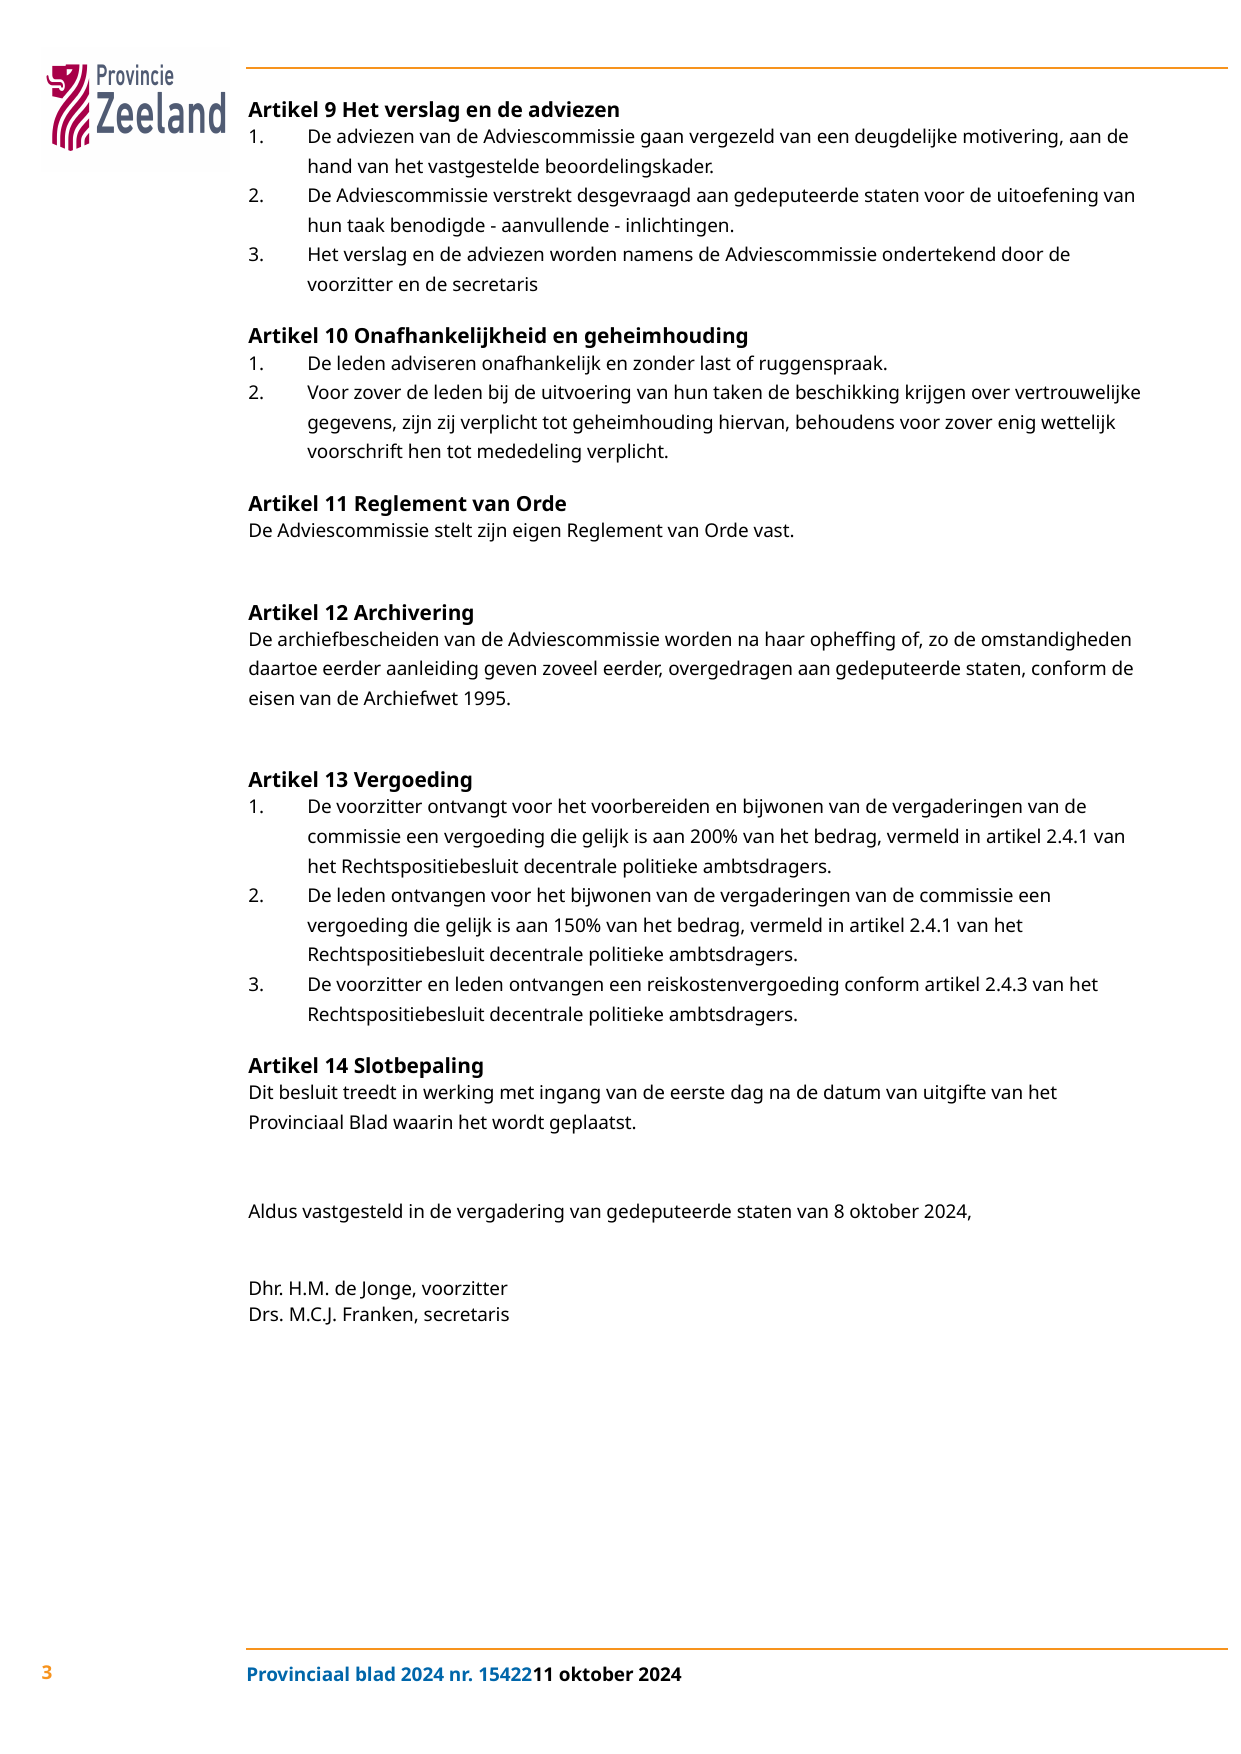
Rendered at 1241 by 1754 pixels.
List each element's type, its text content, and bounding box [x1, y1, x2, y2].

list De Adviescommissie verstrekt desgevraagd aan gedeputeerde staten voor de uitoefening van hun taak benodigde - aanvullende - inlichtingen. [248, 182, 1152, 238]
text De Adviescommissie stelt zijn eigen Reglement van Orde vast. [248, 518, 1152, 543]
list Het verslag en de adviezen worden namens de Adviescommissie ondertekend door de voorzitter en de secretaris [248, 242, 1152, 297]
list De voorzitter en leden ontvangen een reiskostenvergoeding conform artikel 2.4.3 van het Rechtspositiebesluit decentrale politieke ambtsdragers. [248, 971, 1152, 1026]
text De archiefbescheiden van de Adviescommissie worden na haar opheffing of, zo de omstandigheden daartoe eerder aanleiding geven zoveel eerder, overgedragen aan gedeputeerde staten, conform de eisen van de Archiefwet 1995. [248, 626, 1152, 711]
list De leden ontvangen voor het bijwonen van de vergaderingen van de commissie een vergoeding die gelijk is aan 150% van het bedrag, vermeld in artikel 2.4.1 van het Rechtspositiebesluit decentrale politieke ambtsdragers. [248, 882, 1152, 967]
text Drs. M.C.J. Franken, secretaris [248, 1301, 1152, 1327]
text Artikel 11 Reglement van Orde [248, 489, 1152, 518]
text Dit besluit treedt in werking met ingang van de eerste dag na de datum van uitgifte van het Provinciaal Blad waarin het wordt geplaatst. [248, 1079, 1152, 1135]
text Aldus vastgesteld in de vergadering van gedeputeerde staten van 8 oktober 2024, [248, 1198, 1152, 1224]
list Voor zover de leden bij de uitvoering van hun taken de beschikking krijgen over vertrouwelijke gegevens, zijn zij verplicht tot geheimhouding hiervan, behoudens voor zover enig wettelijk voorschrift hen tot mededeling verplicht. [248, 379, 1152, 464]
text Artikel 9 Het verslag en de adviezen [248, 95, 1152, 123]
text Dhr. H.M. de Jonge, voorzitter [248, 1275, 1152, 1301]
list De adviezen van de Adviescommissie gaan vergezeld van een deugdelijke motivering, aan de hand van het vastgestelde beoordelingskader. [248, 123, 1152, 178]
text Artikel 14 Slotbepaling [248, 1051, 1152, 1079]
picture [41, 47, 231, 172]
list De voorzitter ontvangt voor het voorbereiden en bijwonen van de vergaderingen van de commissie een vergoeding die gelijk is aan 200% van het bedrag, vermeld in artikel 2.4.1 van het Rechtspositiebesluit decentrale politieke ambtsdragers. [248, 794, 1152, 878]
text Artikel 13 Vergoeding [248, 765, 1152, 794]
list De leden adviseren onafhankelijk en zonder last of ruggenspraak. [248, 350, 1152, 376]
text Artikel 10 Onafhankelijkheid en geheimhouding [248, 322, 1152, 350]
text Artikel 12 Archivering [248, 598, 1152, 626]
